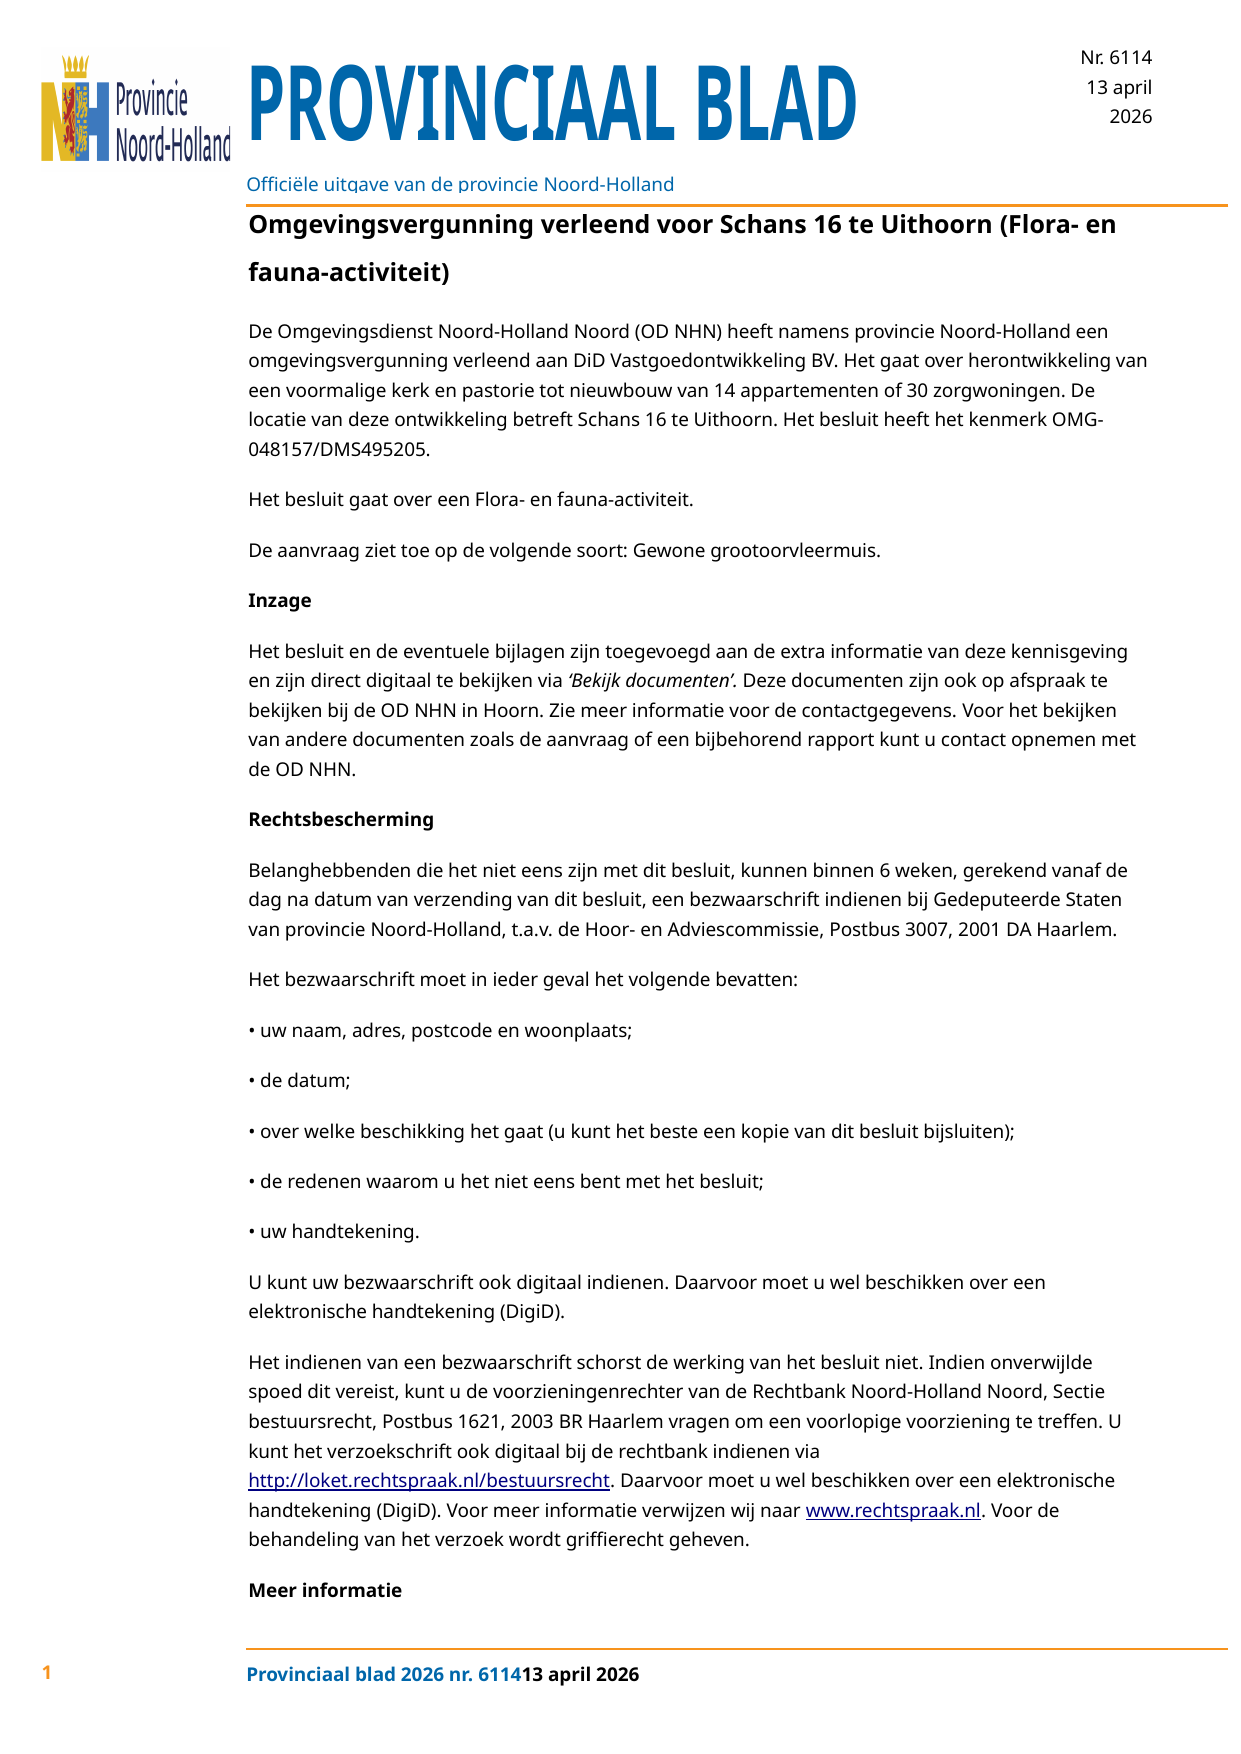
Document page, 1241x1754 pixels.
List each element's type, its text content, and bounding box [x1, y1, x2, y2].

picture [41, 47, 231, 172]
text Rechtsbescherming [248, 807, 1152, 832]
text • over welke beschikking het gaat (u kunt het beste een kopie van dit besluit bijsluiten); [248, 1118, 1152, 1144]
text • de redenen waarom u het niet eens bent met het besluit; [248, 1168, 1152, 1194]
text Meer informatie [248, 1577, 1152, 1603]
text Belanghebbenden die het niet eens zijn met dit besluit, kunnen binnen 6 weken, gerekend vanaf de dag na datum van verzending van dit besluit, een bezwaarschrift indienen bij Gedeputeerde Staten van provincie Noord-Holland, t.a.v. de Hoor- en Adviescommissie, Postbus 3007, 2001 DA Haarlem. [248, 857, 1152, 942]
text De Omgevingsdienst Noord-Holland Noord (OD NHN) heeft namens provincie Noord-Holland een omgevingsvergunning verleend aan DiD Vastgoedontwikkeling BV. Het gaat over herontwikkeling van een voormalige kerk en pastorie tot nieuwbouw van 14 appartementen of 30 zorgwoningen. De locatie van deze ontwikkeling betreft Schans 16 te Uithoorn. Het besluit heeft het kenmerk OMG-048157/DMS495205. [248, 318, 1152, 462]
text Het indienen van een bezwaarschrift schorst de werking van het besluit niet. Indien onverwijlde spoed dit vereist, kunt u de voorzieningenrechter van de Rechtbank Noord-Holland Noord, Sectie bestuursrecht, Postbus 1621, 2003 BR Haarlem vragen om een voorlopige voorziening te treffen. U kunt het verzoekschrift ook digitaal bij de rechtbank indienen via http://loket.rechtspraak.nl/bestuursrecht. Daarvoor moet u wel beschikken over een elektronische handtekening (DigiD). Voor meer informatie verwijzen wij naar www.rechtspraak.nl. Voor de behandeling van het verzoek wordt griffierecht geheven. [248, 1349, 1152, 1552]
text • uw handtekening. [248, 1219, 1152, 1244]
text De aanvraag ziet toe op de volgende soort: Gewone grootoorvleermuis. [248, 537, 1152, 563]
text Omgevingsvergunning verleend voor Schans 16 te Uithoorn (Flora- en fauna-activiteit) [248, 207, 1152, 288]
text Het besluit en de eventuele bijlagen zijn toegevoegd aan de extra informatie van deze kennisgeving en zijn direct digitaal te bekijken via ‘Bekijk documenten’. Deze documenten zijn ook op afspraak te bekijken bij de OD NHN in Hoorn. Zie meer informatie voor de contactgegevens. Voor het bekijken van andere documenten zoals de aanvraag of een bijbehorend rapport kunt u contact opnemen met de OD NHN. [248, 638, 1152, 782]
text • uw naam, adres, postcode en woonplaats; [248, 1017, 1152, 1043]
text Het besluit gaat over een Flora- en fauna-activiteit. [248, 487, 1152, 512]
text U kunt uw bezwaarschrift ook digitaal indienen. Daarvoor moet u wel beschikken over een elektronische handtekening (DigiD). [248, 1269, 1152, 1324]
text Het bezwaarschrift moet in ieder geval het volgende bevatten: [248, 967, 1152, 992]
text • de datum; [248, 1067, 1152, 1093]
text Inzage [248, 587, 1152, 613]
